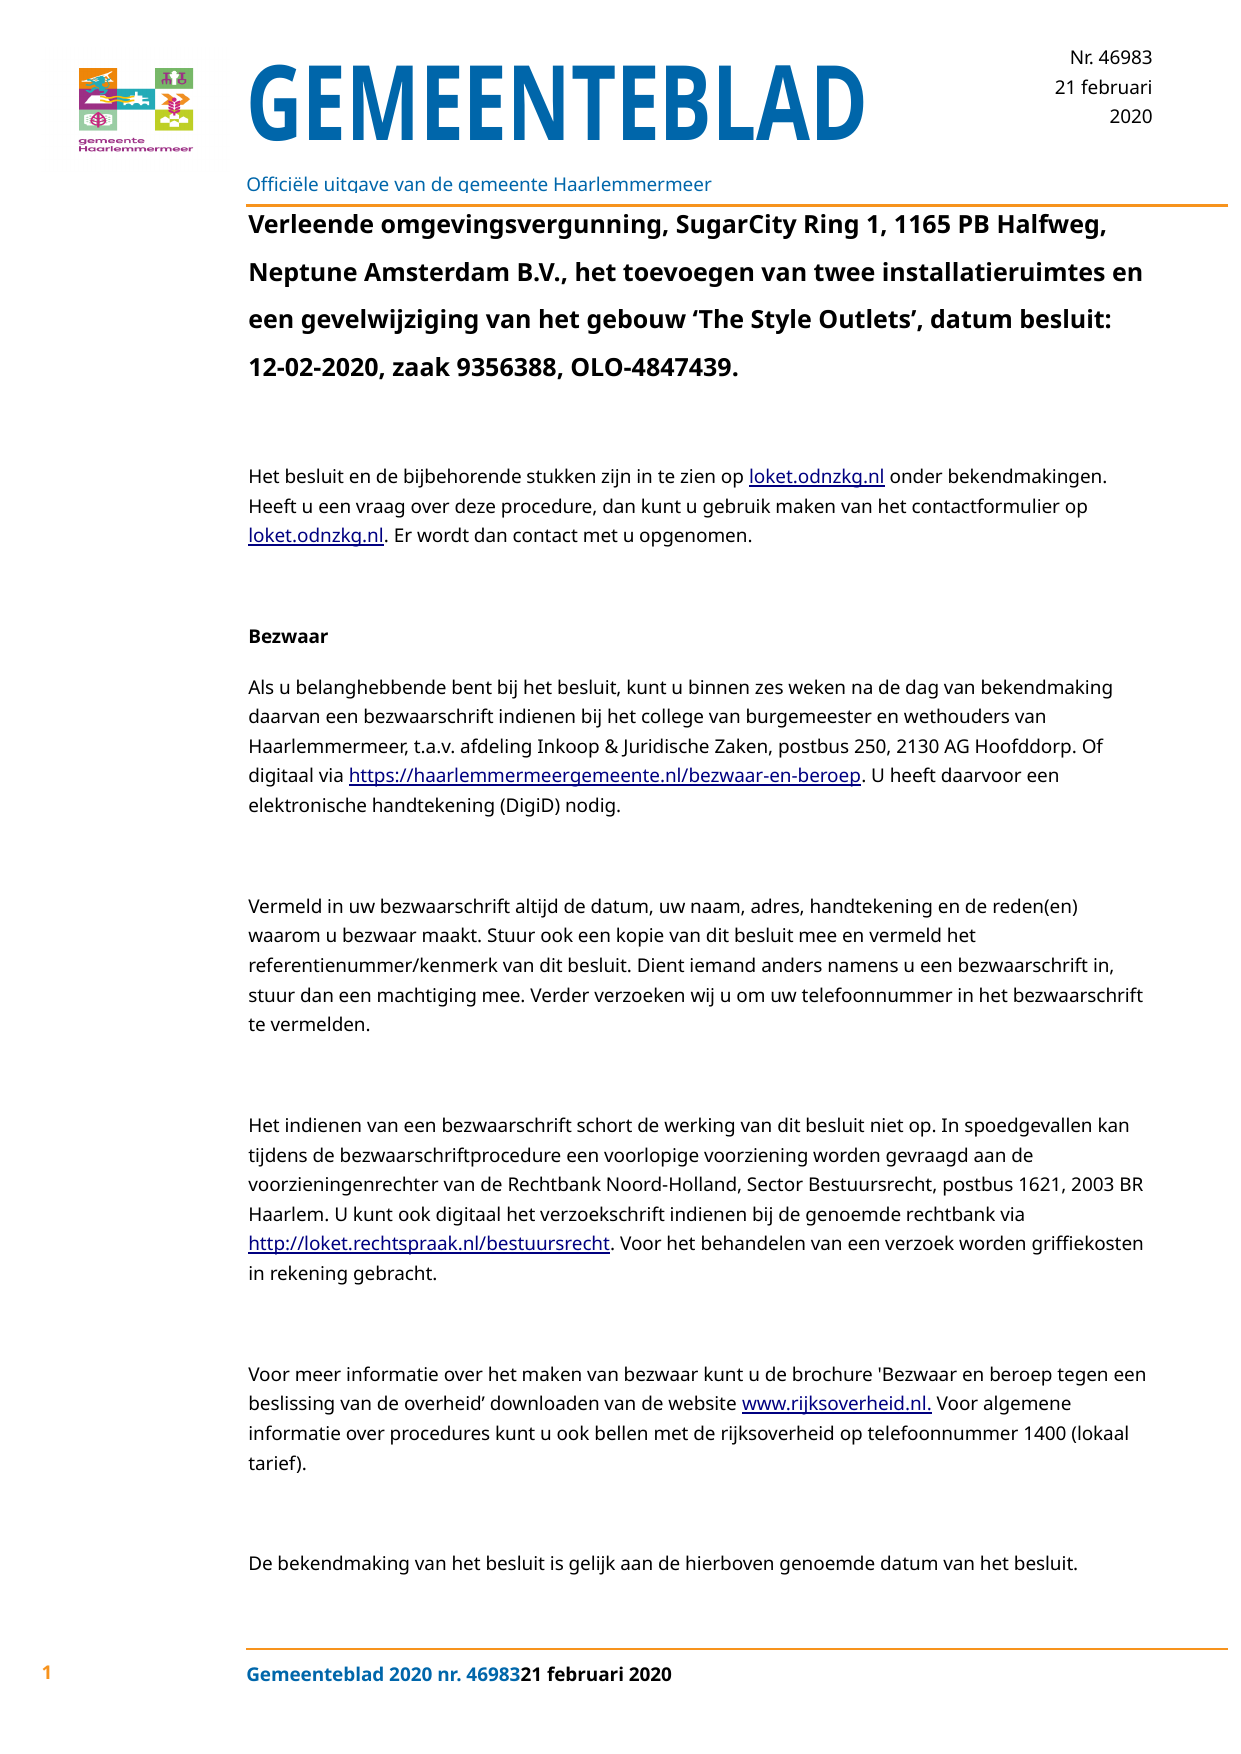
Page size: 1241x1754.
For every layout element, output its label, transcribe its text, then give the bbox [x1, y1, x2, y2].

text Het indienen van een bezwaarschrift schort de werking van dit besluit niet op. In spoedgevallen kan tijdens de bezwaarschriftprocedure een voorlopige voorziening worden gevraagd aan de voorzieningenrechter van de Rechtbank Noord-Holland, Sector Bestuursrecht, postbus 1621, 2003 BR Haarlem. U kunt ook digitaal het verzoekschrift indienen bij de genoemde rechtbank via http://loket.rechtspraak.nl/bestuursrecht. Voor het behandelen van een verzoek worden griffiekosten in rekening gebracht. [248, 1112, 1152, 1286]
text Verleende omgevingsvergunning, SugarCity Ring 1, 1165 PB Halfweg, Neptune Amsterdam B.V., het toevoegen van twee installatieruimtes en een gevelwijziging van het gebouw ‘The Style Outlets’, datum besluit: 12-02-2020, zaak 9356388, OLO-4847439. [248, 207, 1152, 384]
text Vermeld in uw bezwaarschrift altijd de datum, uw naam, adres, handtekening en de reden(en) waarom u bezwaar maakt. Stuur ook een kopie van dit besluit mee en vermeld het referentienummer/kenmerk van dit besluit. Dient iemand anders namens u een bezwaarschrift in, stuur dan een machtiging mee. Verder verzoeken wij u om uw telefoonnummer in het bezwaarschrift te vermelden. [248, 893, 1152, 1037]
text Als u belanghebbende bent bij het besluit, kunt u binnen zes weken na de dag van bekendmaking daarvan een bezwaarschrift indienen bij het college van burgemeester en wethouders van Haarlemmermeer, t.a.v. afdeling Inkoop & Juridische Zaken, postbus 250, 2130 AG Hoofddorp. Of digitaal via https://haarlemmermeergemeente.nl/bezwaar-en-beroep. U heeft daarvoor een elektronische handtekening (DigiD) nodig. [248, 674, 1152, 818]
text Het besluit en de bijbehorende stukken zijn in te zien op loket.odnzkg.nl onder bekendmakingen. Heeft u een vraag over deze procedure, dan kunt u gebruik maken van het contactformulier op loket.odnzkg.nl. Er wordt dan contact met u opgenomen. [248, 463, 1152, 548]
picture [41, 47, 231, 172]
text Voor meer informatie over het maken van bezwaar kunt u de brochure 'Bezwaar en beroep tegen een beslissing van de overheid’ downloaden van de website www.rijksoverheid.nl. Voor algemene informatie over procedures kunt u ook bellen met de rijksoverheid op telefoonnummer 1400 (lokaal tarief). [248, 1361, 1152, 1476]
text Bezwaar [248, 623, 1152, 649]
text De bekendmaking van het besluit is gelijk aan de hierboven genoemde datum van het besluit. [248, 1551, 1152, 1576]
